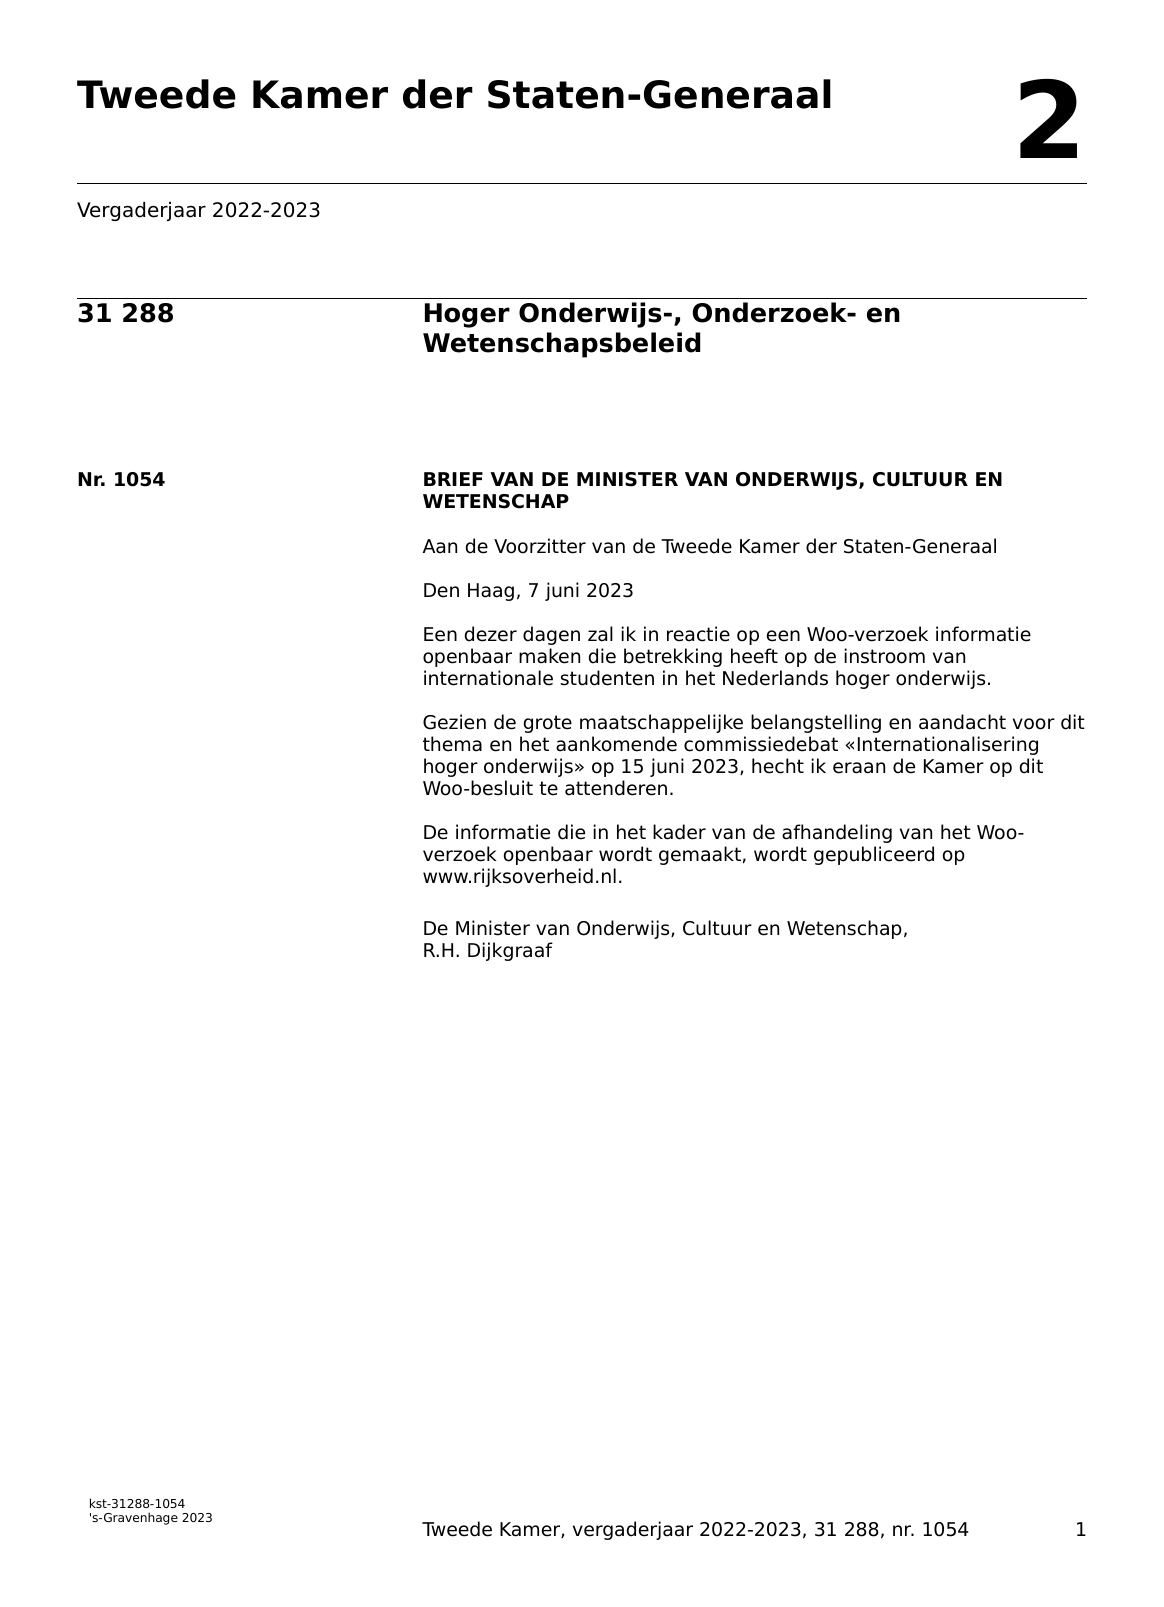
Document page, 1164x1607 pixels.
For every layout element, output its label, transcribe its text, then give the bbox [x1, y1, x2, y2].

text Den Haag, 7 juni 2023 [422, 580, 1087, 602]
subtitle 31 288 Hoger Onderwijs-, Onderzoek- en Wetenschapsbeleid [77, 299, 1087, 358]
text Een dezer dagen zal ik in reactie op een Woo-verzoek informatie openbaar maken die betrekking heeft op de instroom van internationale studenten in het Nederlands hoger onderwijs. [422, 624, 1087, 690]
text De informatie die in het kader van de afhandeling van het Woo-verzoek openbaar wordt gemaakt, wordt gepubliceerd op www.rijksoverheid.nl. [422, 822, 1087, 888]
subtitle Nr. 1054 BRIEF VAN DE MINISTER VAN ONDERWIJS, CULTUUR EN WETENSCHAP [77, 469, 1087, 513]
text Aan de Voorzitter van de Tweede Kamer der Staten-Generaal [422, 536, 1087, 557]
text kst-31288-1054 [88, 1497, 323, 1511]
text 's-Gravenhage 2023 [88, 1511, 323, 1525]
text De Minister van Onderwijs, Cultuur en Wetenschap, R.H. Dijkgraaf [422, 918, 1087, 962]
table_header Tweede Kamer der Staten-Generaal [77, 59, 886, 183]
table_header 2 [886, 59, 1087, 183]
text Gezien de grote maatschappelijke belangstelling en aandacht voor dit thema en het aankomende commissiedebat «Internationalisering hoger onderwijs» op 15 juni 2023, hecht ik eraan de Kamer op dit Woo-besluit te attenderen. [422, 712, 1087, 800]
table_cell Vergaderjaar 2022-2023 [77, 184, 1087, 298]
